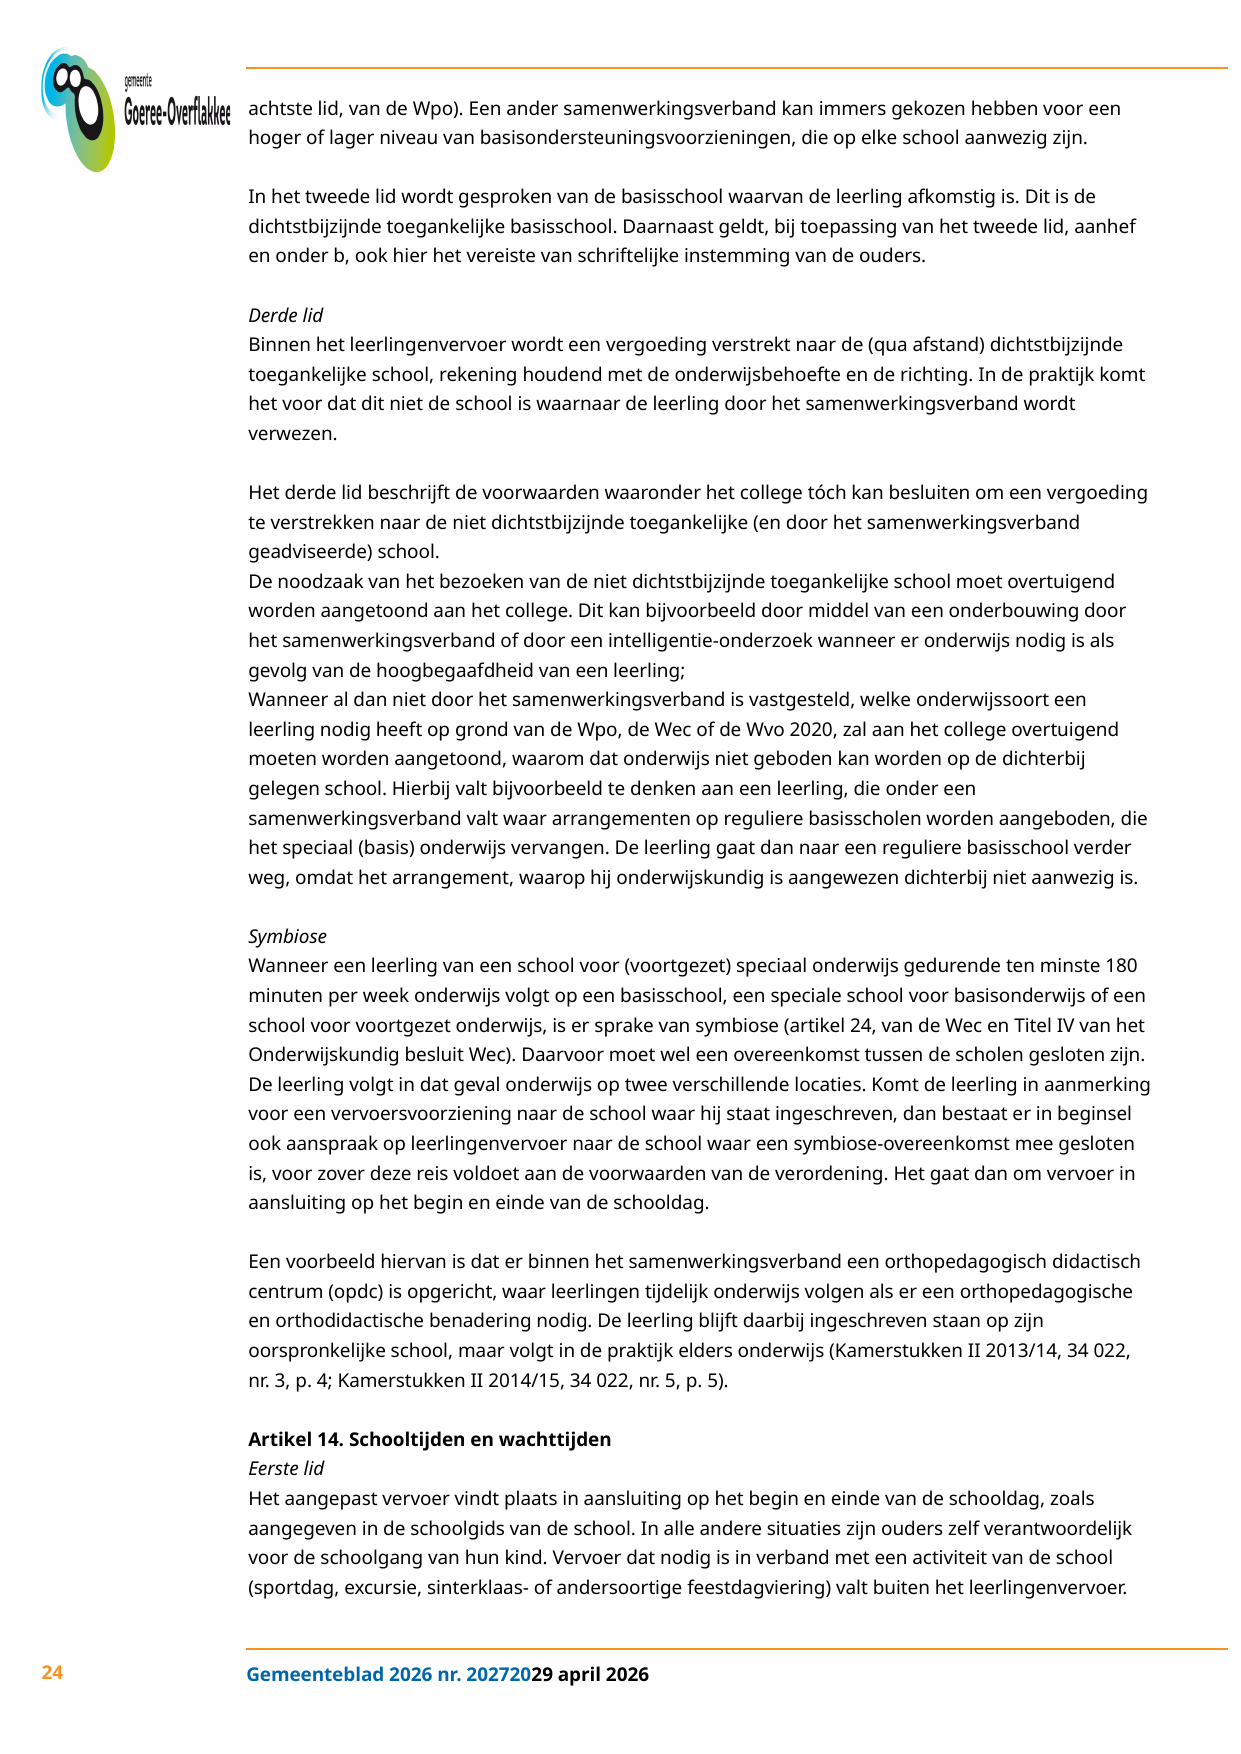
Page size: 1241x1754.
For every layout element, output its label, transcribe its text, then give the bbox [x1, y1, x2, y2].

text Wanneer al dan niet door het samenwerkingsverband is vastgesteld, welke onderwijssoort een leerling nodig heeft op grond van de Wpo, de Wec of de Wvo 2020, zal aan het college overtuigend moeten worden aangetoond, waarom dat onderwijs niet geboden kan worden op de dichterbij gelegen school. Hierbij valt bijvoorbeeld te denken aan een leerling, die onder een samenwerkingsverband valt waar arrangementen op reguliere basisscholen worden aangeboden, die het speciaal (basis) onderwijs vervangen. De leerling gaat dan naar een reguliere basisschool verder weg, omdat het arrangement, waarop hij onderwijskundig is aangewezen dichterbij niet aanwezig is. [248, 686, 1152, 890]
text achtste lid, van de Wpo). Een ander samenwerkingsverband kan immers gekozen hebben voor een hoger of lager niveau van basisondersteuningsvoorzieningen, die op elke school aanwezig zijn. [248, 95, 1152, 150]
text Het aangepast vervoer vindt plaats in aansluiting op het begin en einde van de schooldag, zoals aangegeven in de schoolgids van de school. In alle andere situaties zijn ouders zelf verantwoordelijk voor de schoolgang van hun kind. Vervoer dat nodig is in verband met een activiteit van de school (sportdag, excursie, sinterklaas- of andersoortige feestdagviering) valt buiten het leerlingenvervoer. [248, 1485, 1152, 1600]
text Derde lid [248, 302, 1152, 328]
text Eerste lid [248, 1456, 1152, 1481]
text Een voorbeeld hiervan is dat er binnen het samenwerkingsverband een orthopedagogisch didactisch centrum (opdc) is opgericht, waar leerlingen tijdelijk onderwijs volgen als er een orthopedagogische en orthodidactische benadering nodig. De leerling blijft daarbij ingeschreven staan op zijn oorspronkelijke school, maar volgt in de praktijk elders onderwijs (Kamerstukken II 2013/14, 34 022, nr. 3, p. 4; Kamerstukken II 2014/15, 34 022, nr. 5, p. 5). [248, 1248, 1152, 1393]
text Symbiose [248, 923, 1152, 949]
text Artikel 14. Schooltijden en wachttijden [248, 1426, 1152, 1452]
text Binnen het leerlingenvervoer wordt een vergoeding verstrekt naar de (qua afstand) dichtstbijzijnde toegankelijke school, rekening houdend met de onderwijsbehoefte en de richting. In de praktijk komt het voor dat dit niet de school is waarnaar de leerling door het samenwerkingsverband wordt verwezen. [248, 331, 1152, 446]
text Wanneer een leerling van een school voor (voortgezet) speciaal onderwijs gedurende ten minste 180 minuten per week onderwijs volgt op een basisschool, een speciale school voor basisonderwijs of een school voor voortgezet onderwijs, is er sprake van symbiose (artikel 24, van de Wec en Titel IV van het Onderwijskundig besluit Wec). Daarvoor moet wel een overeenkomst tussen de scholen gesloten zijn. De leerling volgt in dat geval onderwijs op twee verschillende locaties. Komt de leerling in aanmerking voor een vervoersvoorziening naar de school waar hij staat ingeschreven, dan bestaat er in beginsel ook aanspraak op leerlingenvervoer naar de school waar een symbiose-overeenkomst mee gesloten is, voor zover deze reis voldoet aan de voorwaarden van de verordening. Het gaat dan om vervoer in aansluiting op het begin en einde van de schooldag. [248, 953, 1152, 1215]
text De noodzaak van het bezoeken van de niet dichtstbijzijnde toegankelijke school moet overtuigend worden aangetoond aan het college. Dit kan bijvoorbeeld door middel van een onderbouwing door het samenwerkingsverband of door een intelligentie-onderzoek wanneer er onderwijs nodig is als gevolg van de hoogbegaafdheid van een leerling; [248, 568, 1152, 683]
picture [41, 47, 231, 172]
text In het tweede lid wordt gesproken van de basisschool waarvan de leerling afkomstig is. Dit is de dichtstbijzijnde toegankelijke basisschool. Daarnaast geldt, bij toepassing van het tweede lid, aanhef en onder b, ook hier het vereiste van schriftelijke instemming van de ouders. [248, 183, 1152, 268]
text Het derde lid beschrijft de voorwaarden waaronder het college tóch kan besluiten om een vergoeding te verstrekken naar de niet dichtstbijzijnde toegankelijke (en door het samenwerkingsverband geadviseerde) school. [248, 479, 1152, 564]
